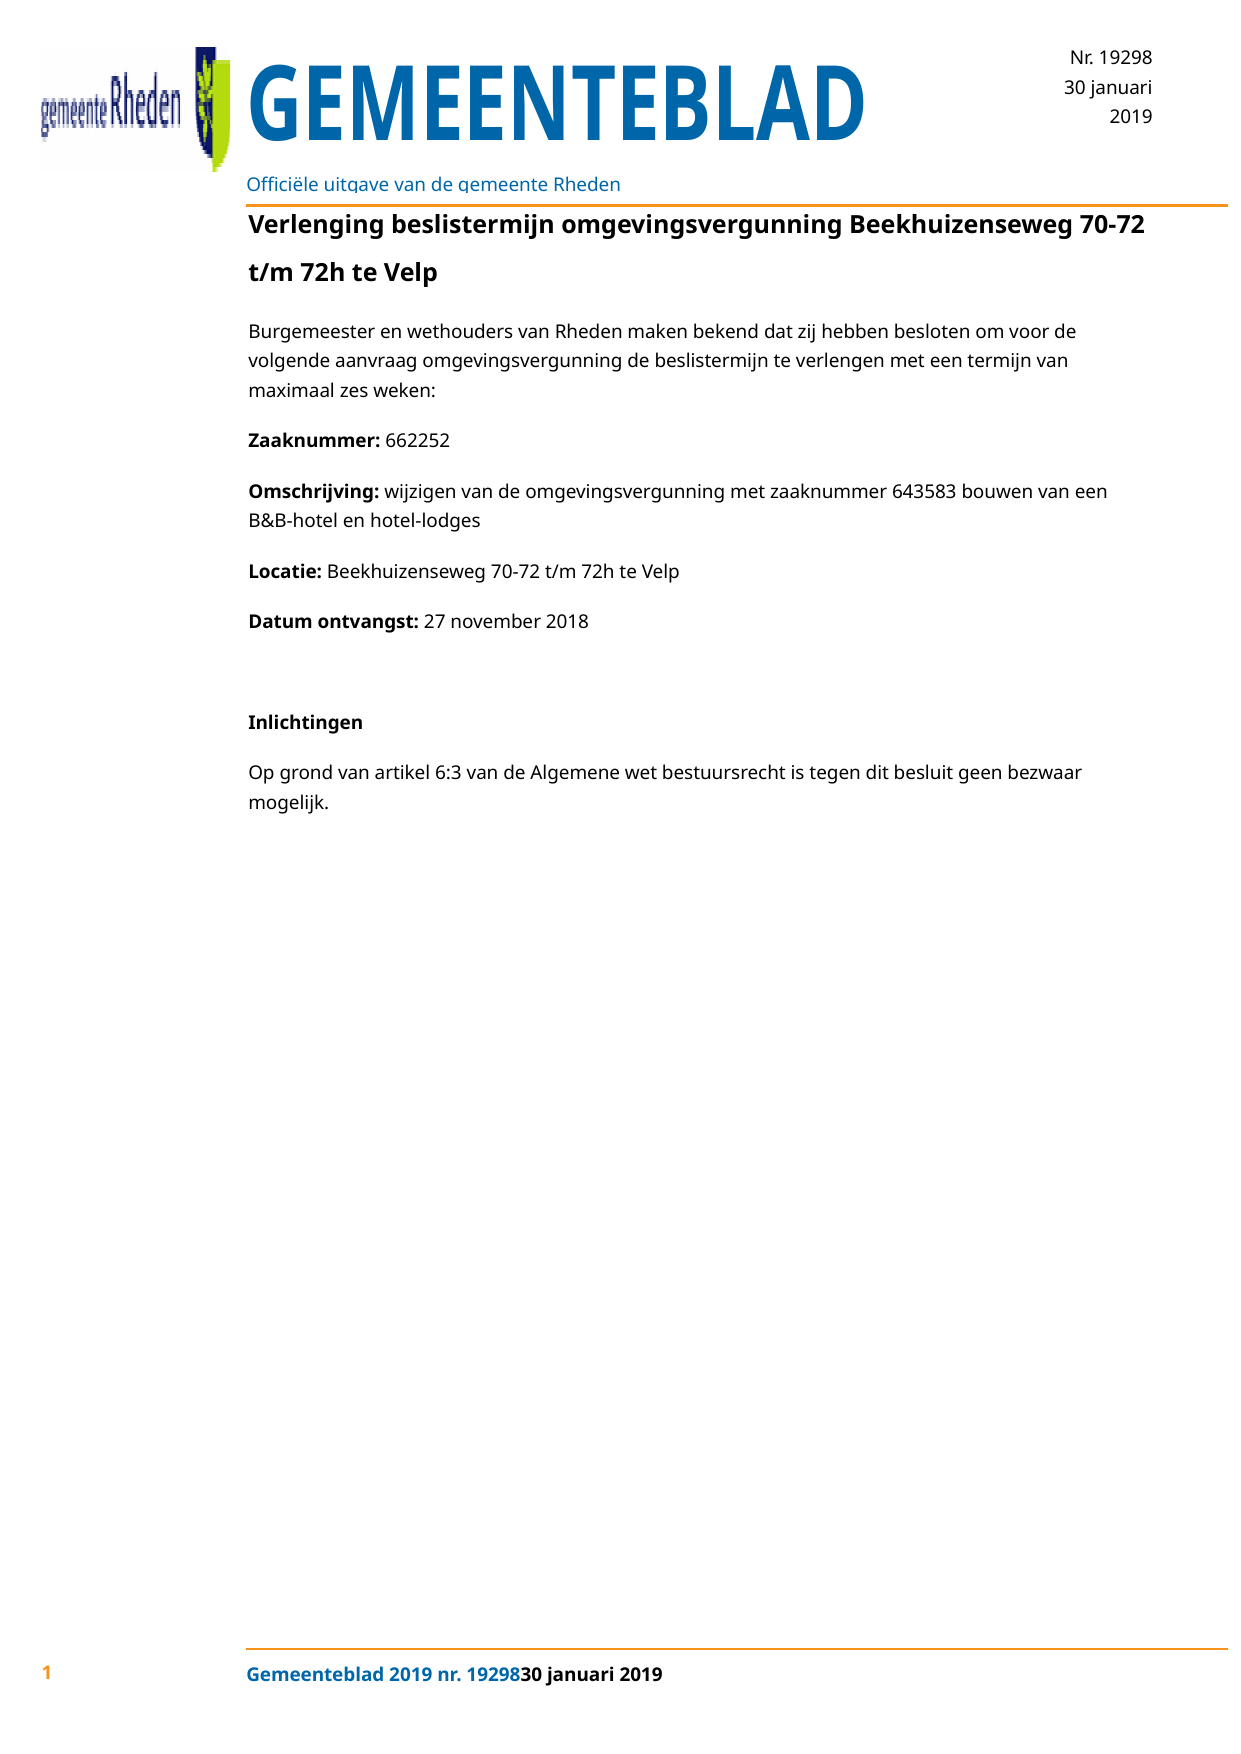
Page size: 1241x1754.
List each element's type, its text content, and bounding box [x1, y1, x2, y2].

picture [41, 47, 231, 172]
text Datum ontvangst: 27 november 2018 [248, 608, 1152, 634]
text Verlenging beslistermijn omgevingsvergunning Beekhuizenseweg 70-72 t/m 72h te Velp [248, 207, 1152, 288]
text Omschrijving: wijzigen van de omgevingsvergunning met zaaknummer 643583 bouwen van een B&B-hotel en hotel-lodges [248, 478, 1152, 533]
text Op grond van artikel 6:3 van de Algemene wet bestuursrecht is tegen dit besluit geen bezwaar mogelijk. [248, 759, 1152, 815]
text Locatie: Beekhuizenseweg 70-72 t/m 72h te Velp [248, 558, 1152, 584]
text Burgemeester en wethouders van Rheden maken bekend dat zij hebben besloten om voor de volgende aanvraag omgevingsvergunning de beslistermijn te verlengen met een termijn van maximaal zes weken: [248, 318, 1152, 403]
text Zaaknummer: 662252 [248, 427, 1152, 453]
text Inlichtingen [248, 709, 1152, 735]
